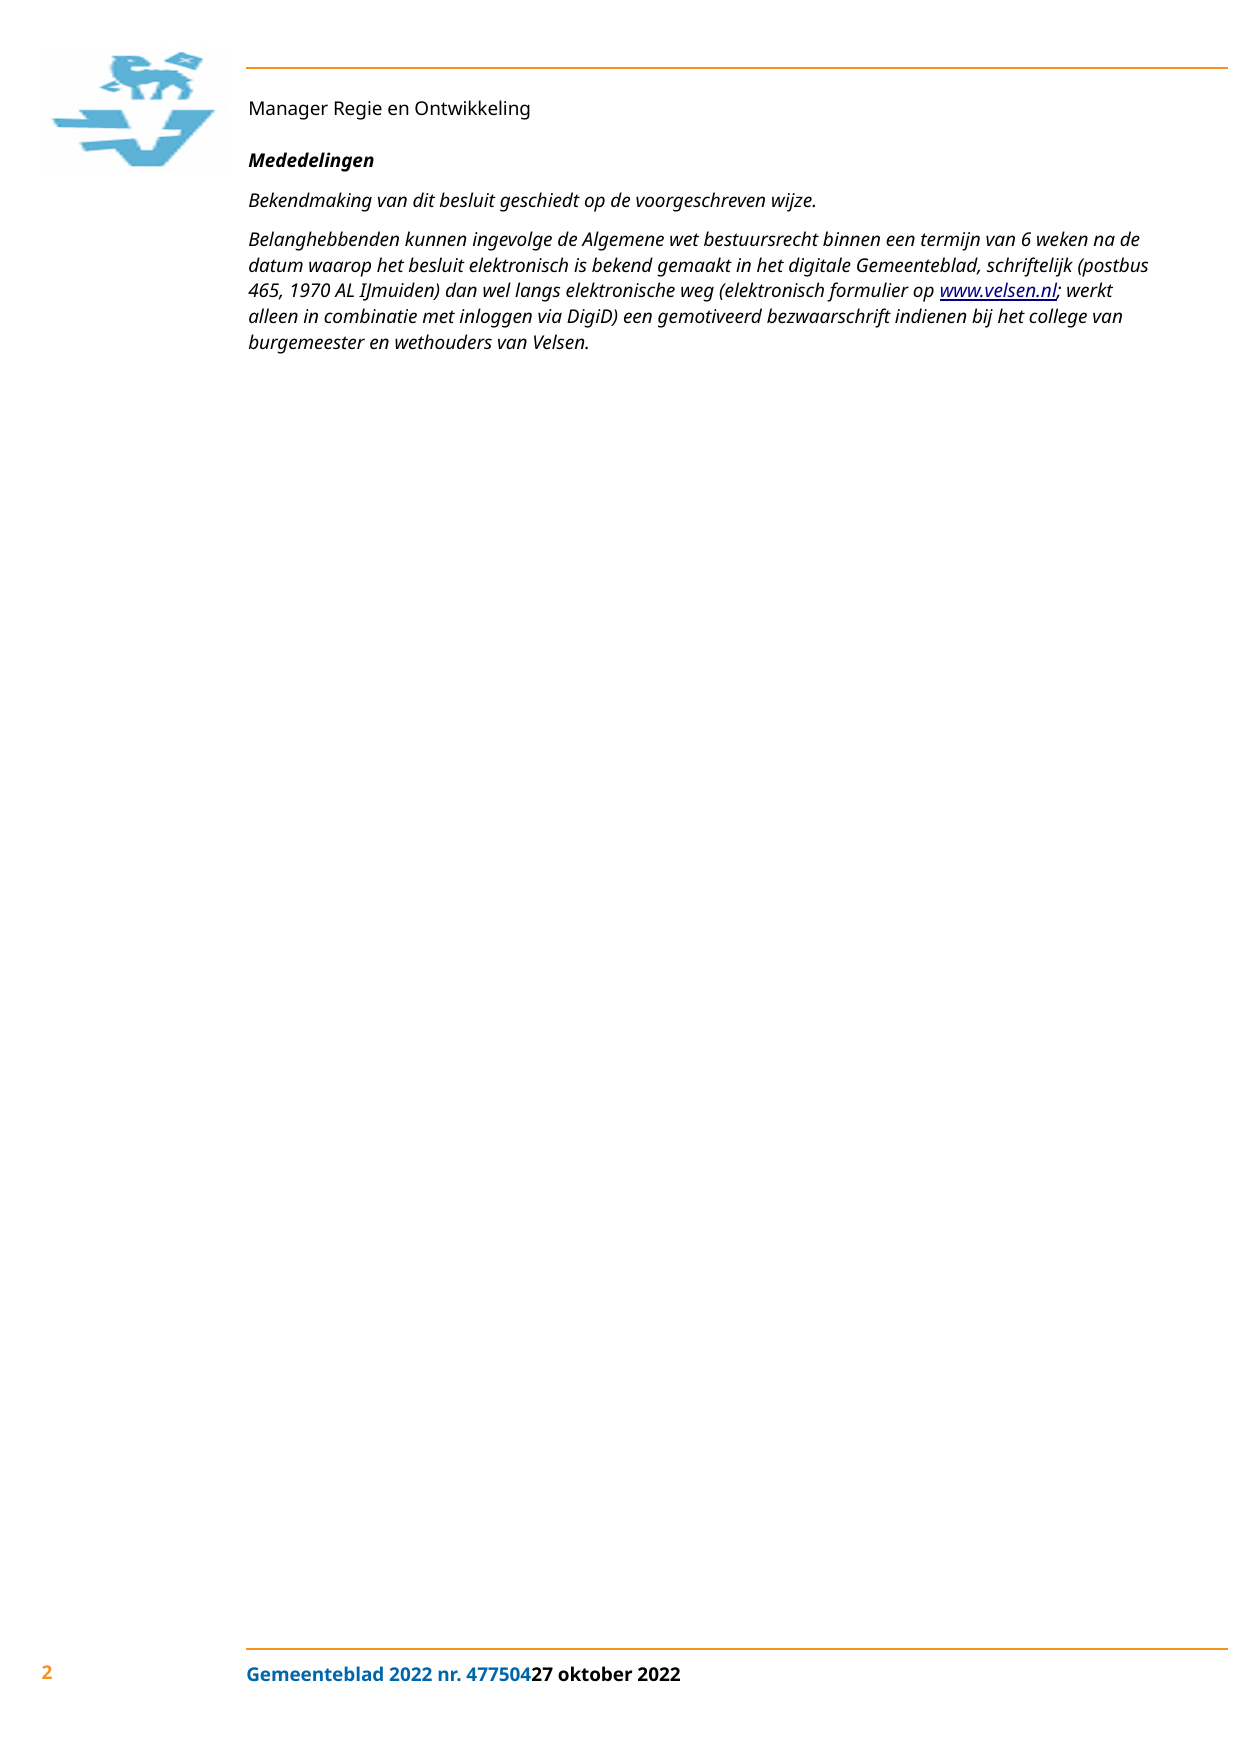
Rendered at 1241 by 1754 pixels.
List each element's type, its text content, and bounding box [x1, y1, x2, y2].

text Belanghebbenden kunnen ingevolge de Algemene wet bestuursrecht binnen een termijn van 6 weken na de datum waarop het besluit elektronisch is bekend gemaakt in het digitale Gemeenteblad, schriftelijk (postbus 465, 1970 AL IJmuiden) dan wel langs elektronische weg (elektronisch formulier op www.velsen.nl; werkt alleen in combinatie met inloggen via DigiD) een gemotiveerd bezwaarschrift indienen bij het college van burgemeester en wethouders van Velsen. [248, 226, 1152, 355]
text Bekendmaking van dit besluit geschiedt op de voorgeschreven wijze. [248, 187, 1152, 213]
text Manager Regie en Ontwikkeling [248, 95, 1152, 121]
text Mededelingen [248, 148, 1152, 173]
picture [41, 47, 231, 172]
